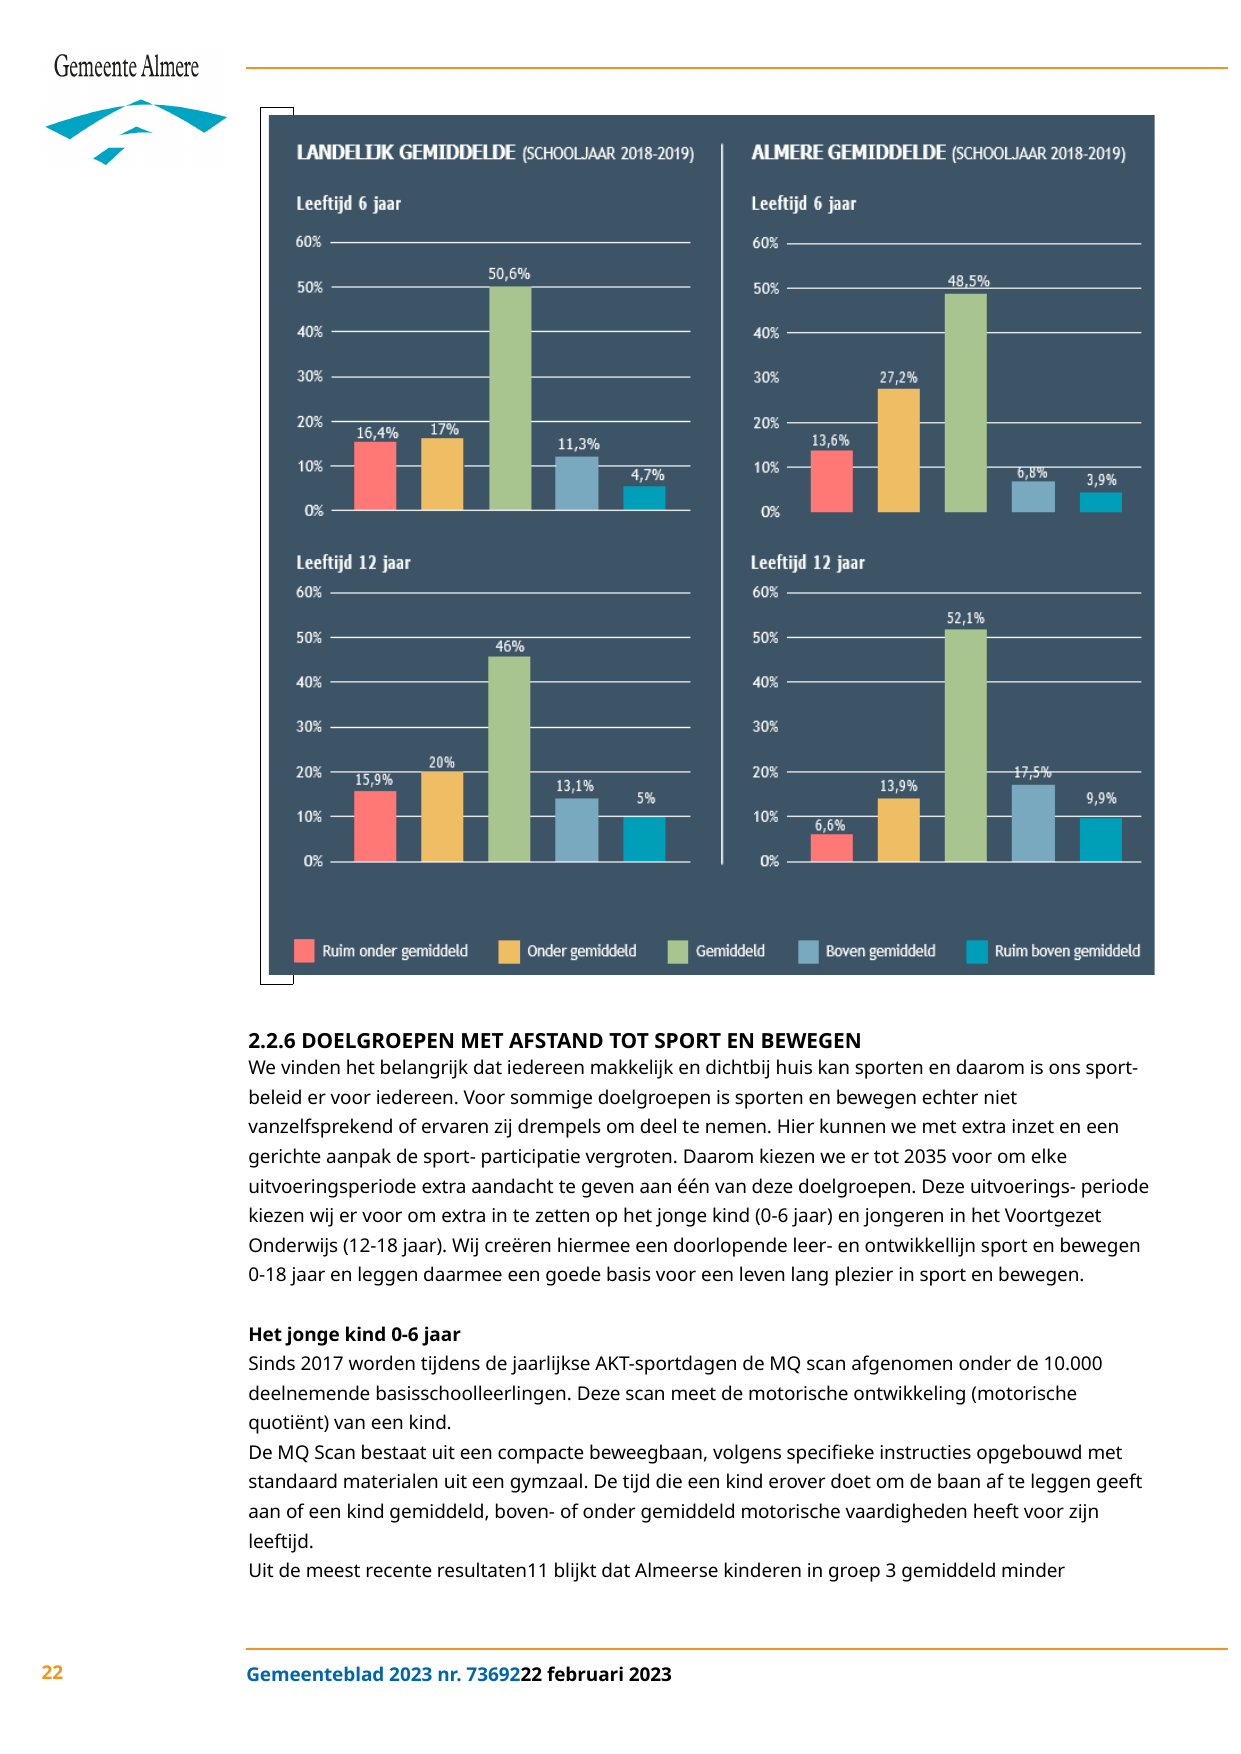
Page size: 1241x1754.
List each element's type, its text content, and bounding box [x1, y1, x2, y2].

text Het jonge kind 0-6 jaar [248, 1321, 1152, 1346]
picture [268, 115, 1155, 975]
text Sinds 2017 worden tijdens de jaarlijkse AKT-sportdagen de MQ scan afgenomen onder de 10.000 deelnemende basisschoolleerlingen. Deze scan meet de motorische ontwikkeling (motorische quotiënt) van een kind. [248, 1350, 1152, 1435]
picture [41, 47, 231, 172]
text Uit de meest recente resultaten11 blijkt dat Almeerse kinderen in groep 3 gemiddeld minder [248, 1557, 1152, 1583]
text 2.2.6 DOELGROEPEN MET AFSTAND TOT SPORT EN BEWEGEN [248, 1026, 1152, 1054]
text We vinden het belangrijk dat iedereen makkelijk en dichtbij huis kan sporten en daarom is ons sport- beleid er voor iedereen. Voor sommige doelgroepen is sporten en bewegen echter niet vanzelfsprekend of ervaren zij drempels om deel te nemen. Hier kunnen we met extra inzet en een gerichte aanpak de sport- participatie vergroten. Daarom kiezen we er tot 2035 voor om elke uitvoeringsperiode extra aandacht te geven aan één van deze doelgroepen. Deze uitvoerings- periode kiezen wij er voor om extra in te zetten op het jonge kind (0-6 jaar) en jongeren in het Voortgezet Onderwijs (12-18 jaar). Wij creëren hiermee een doorlopende leer- en ontwikkellijn sport en bewegen 0-18 jaar en leggen daarmee een goede basis voor een leven lang plezier in sport en bewegen. [248, 1054, 1152, 1287]
text De MQ Scan bestaat uit een compacte beweegbaan, volgens specifieke instructies opgebouwd met standaard materialen uit een gymzaal. De tijd die een kind erover doet om de baan af te leggen geeft aan of een kind gemiddeld, boven- of onder gemiddeld motorische vaardigheden heeft voor zijn leeftijd. [248, 1439, 1152, 1553]
